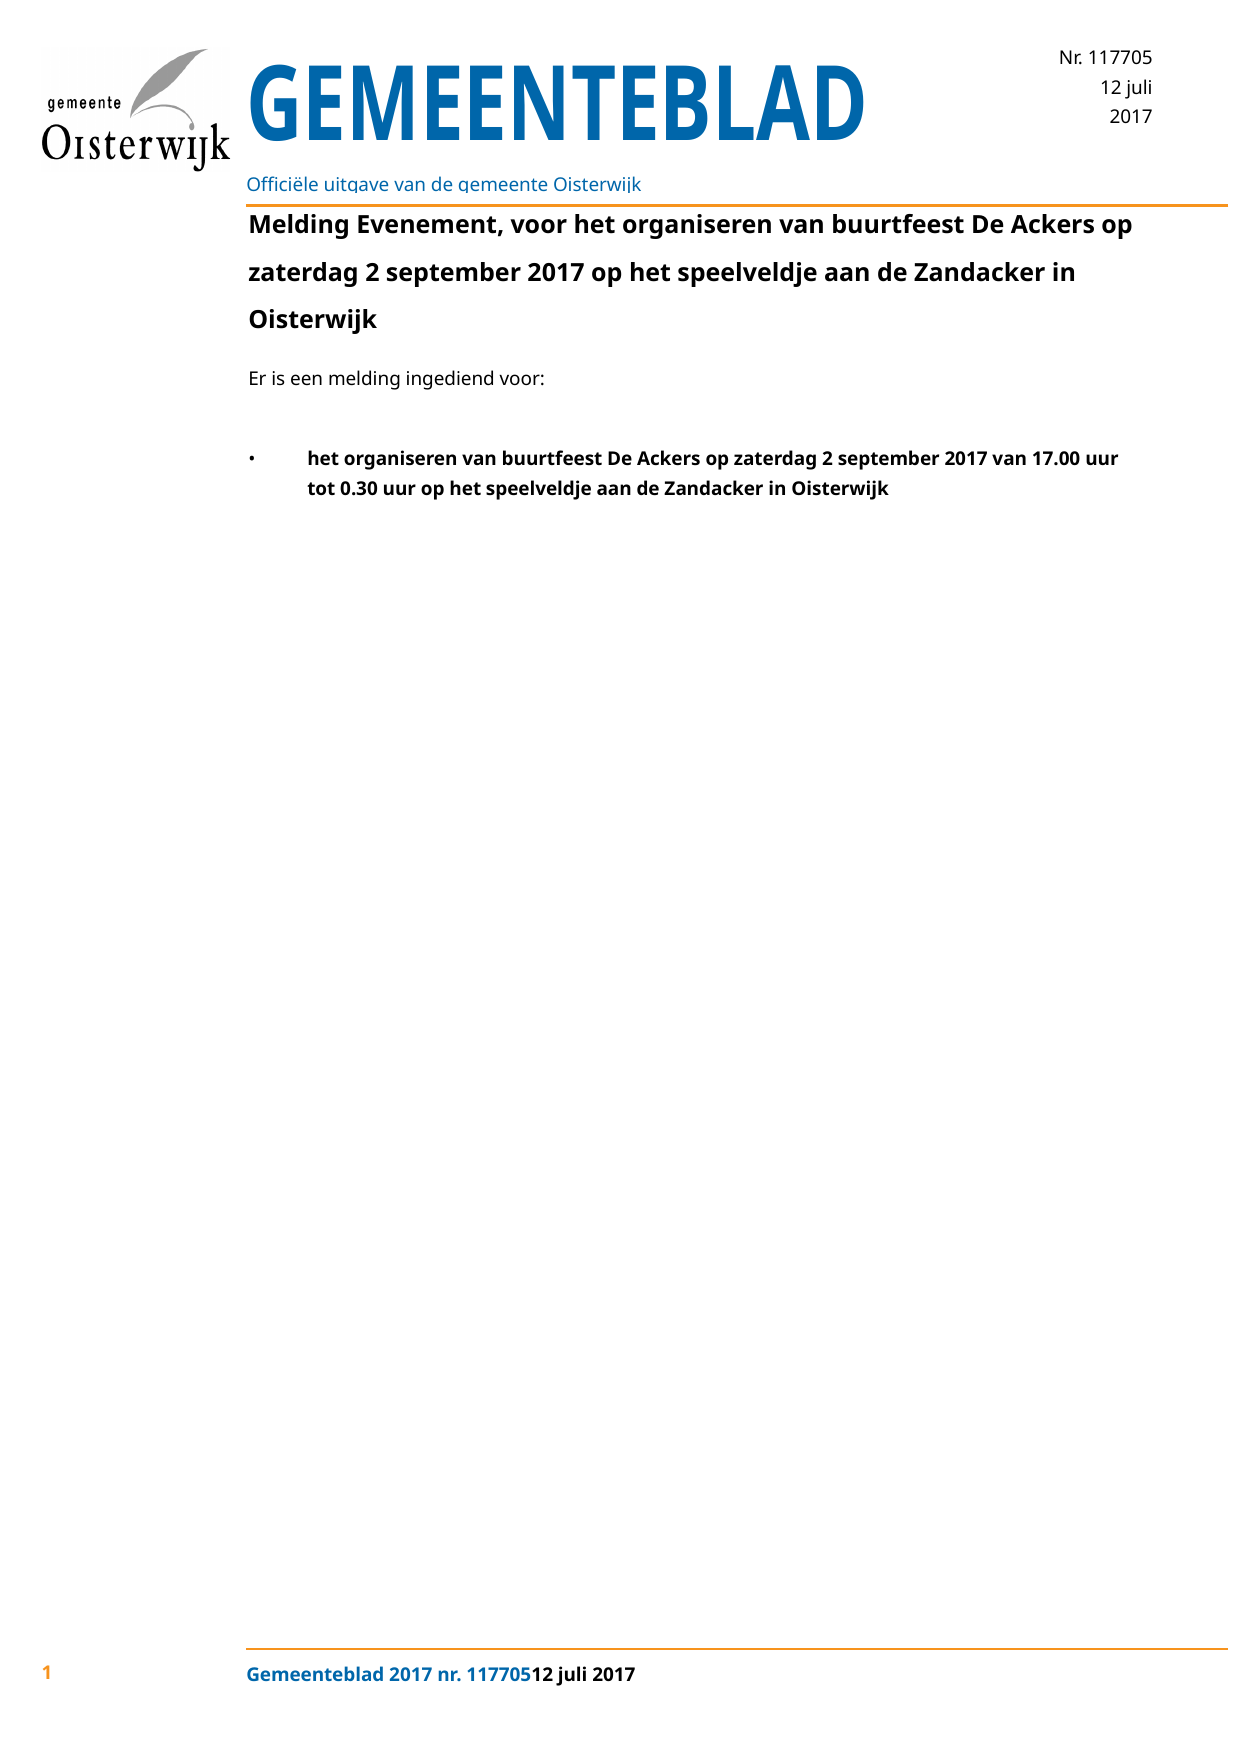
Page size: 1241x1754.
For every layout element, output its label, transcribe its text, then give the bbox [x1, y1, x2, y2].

list het organiseren van buurtfeest De Ackers op zaterdag 2 september 2017 van 17.00 uur tot 0.30 uur op het speelveldje aan de Zandacker in Oisterwijk [248, 446, 1152, 501]
text Er is een melding ingediend voor: [248, 366, 1152, 391]
picture [41, 47, 231, 172]
text Melding Evenement, voor het organiseren van buurtfeest De Ackers op zaterdag 2 september 2017 op het speelveldje aan de Zandacker in Oisterwijk [248, 207, 1152, 336]
